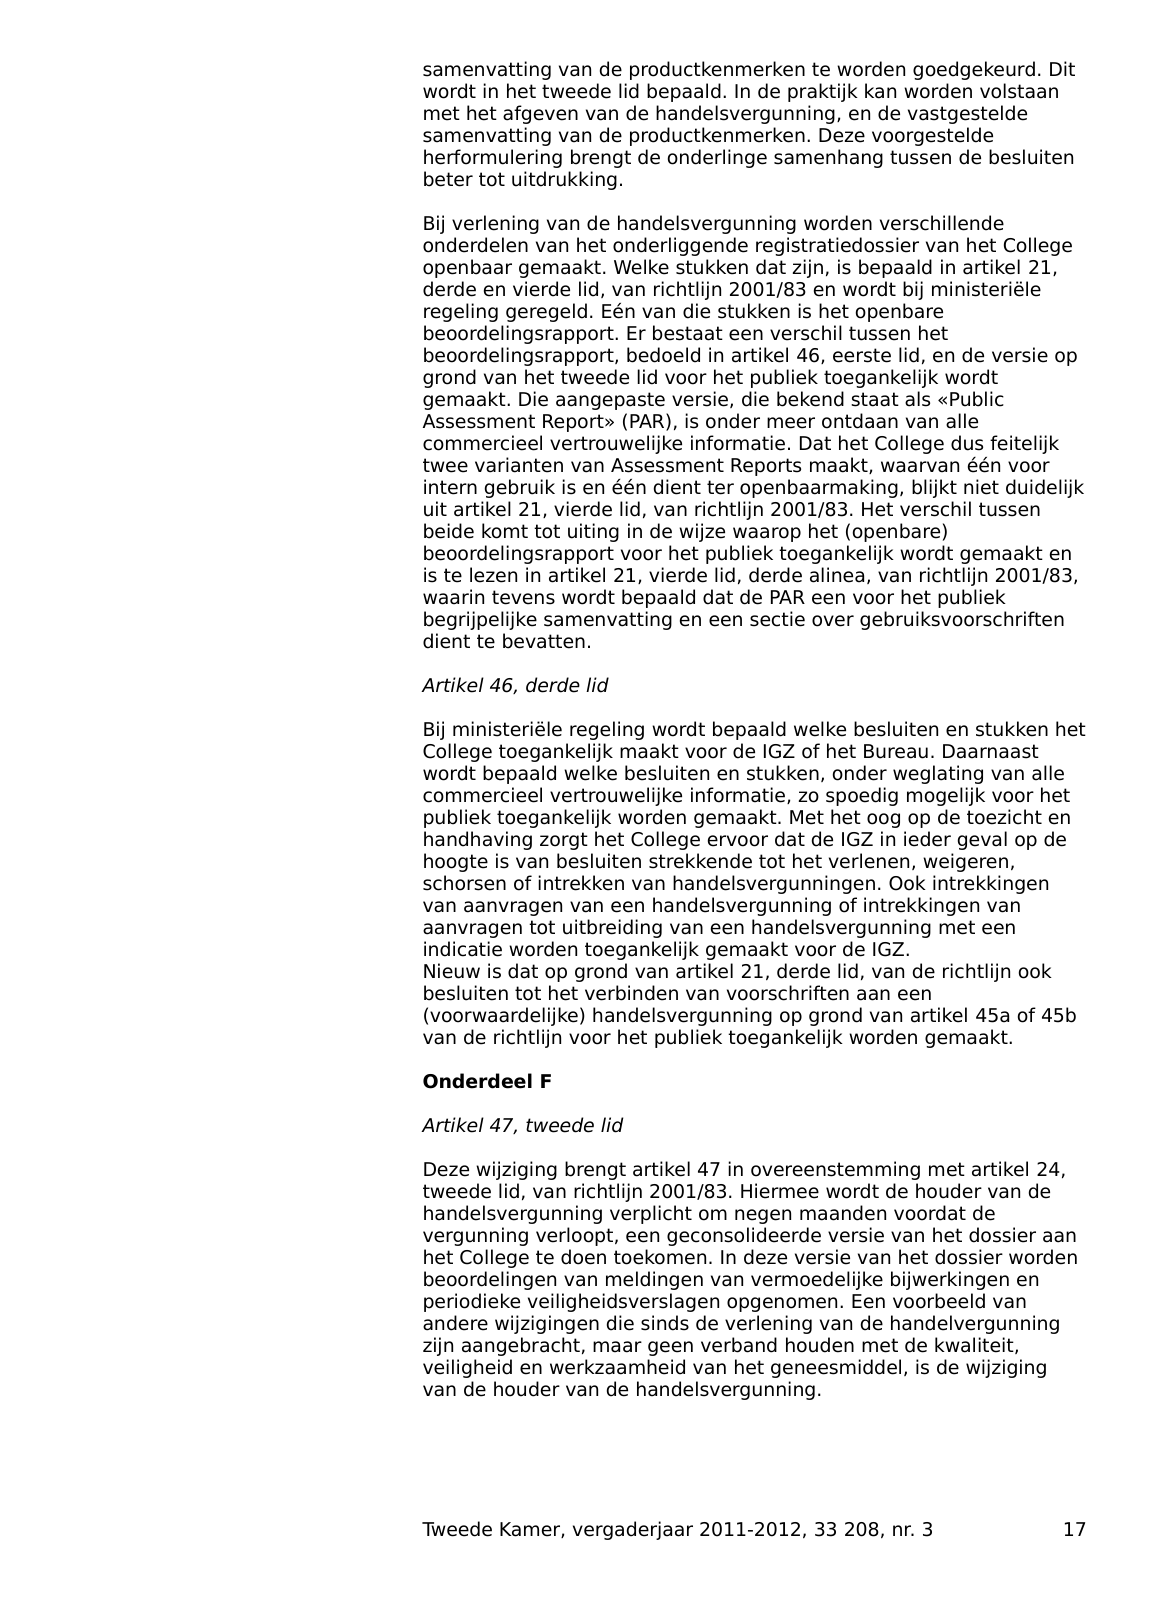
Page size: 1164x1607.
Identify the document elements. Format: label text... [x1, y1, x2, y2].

subtitle Artikel 47, tweede lid [422, 1115, 1087, 1137]
subtitle Artikel 46, derde lid [422, 675, 1087, 697]
text samenvatting van de productkenmerken te worden goedgekeurd. Dit wordt in het tweede lid bepaald. In de praktijk kan worden volstaan met het afgeven van de handelsvergunning, en de vastgestelde samenvatting van de productkenmerken. Deze voorgestelde herformulering brengt de onderlinge samenhang tussen de besluiten beter tot uitdrukking. [422, 59, 1087, 191]
text Bij verlening van de handelsvergunning worden verschillende onderdelen van het onderliggende registratiedossier van het College openbaar gemaakt. Welke stukken dat zijn, is bepaald in artikel 21, derde en vierde lid, van richtlijn 2001/83 en wordt bij ministeriële regeling geregeld. Eén van die stukken is het openbare beoordelingsrapport. Er bestaat een verschil tussen het beoordelingsrapport, bedoeld in artikel 46, eerste lid, en de versie op grond van het tweede lid voor het publiek toegankelijk wordt gemaakt. Die aangepaste versie, die bekend staat als «Public Assessment Report» (PAR), is onder meer ontdaan van alle commercieel vertrouwelijke informatie. Dat het College dus feitelijk twee varianten van Assessment Reports maakt, waarvan één voor intern gebruik is en één dient ter openbaarmaking, blijkt niet duidelijk uit artikel 21, vierde lid, van richtlijn 2001/83. Het verschil tussen beide komt tot uiting in de wijze waarop het (openbare) beoordelingsrapport voor het publiek toegankelijk wordt gemaakt en is te lezen in artikel 21, vierde lid, derde alinea, van richtlijn 2001/83, waarin tevens wordt bepaald dat de PAR een voor het publiek begrijpelijke samenvatting en een sectie over gebruiksvoorschriften dient te bevatten. [422, 213, 1087, 653]
text Nieuw is dat op grond van artikel 21, derde lid, van de richtlijn ook besluiten tot het verbinden van voorschriften aan een (voorwaardelijke) handelsvergunning op grond van artikel 45a of 45b van de richtlijn voor het publiek toegankelijk worden gemaakt. [422, 961, 1087, 1049]
subtitle Onderdeel F [422, 1071, 1087, 1093]
text Deze wijziging brengt artikel 47 in overeenstemming met artikel 24, tweede lid, van richtlijn 2001/83. Hiermee wordt de houder van de handelsvergunning verplicht om negen maanden voordat de vergunning verloopt, een geconsolideerde versie van het dossier aan het College te doen toekomen. In deze versie van het dossier worden beoordelingen van meldingen van vermoedelijke bijwerkingen en periodieke veiligheidsverslagen opgenomen. Een voorbeeld van andere wijzigingen die sinds de verlening van de handelvergunning zijn aangebracht, maar geen verband houden met de kwaliteit, veiligheid en werkzaamheid van het geneesmiddel, is de wijziging van de houder van de handelsvergunning. [422, 1159, 1087, 1401]
text Bij ministeriële regeling wordt bepaald welke besluiten en stukken het College toegankelijk maakt voor de IGZ of het Bureau. Daarnaast wordt bepaald welke besluiten en stukken, onder weglating van alle commercieel vertrouwelijke informatie, zo spoedig mogelijk voor het publiek toegankelijk worden gemaakt. Met het oog op de toezicht en handhaving zorgt het College ervoor dat de IGZ in ieder geval op de hoogte is van besluiten strekkende tot het verlenen, weigeren, schorsen of intrekken van handelsvergunningen. Ook intrekkingen van aanvragen van een handelsvergunning of intrekkingen van aanvragen tot uitbreiding van een handelsvergunning met een indicatie worden toegankelijk gemaakt voor de IGZ. [422, 719, 1087, 961]
